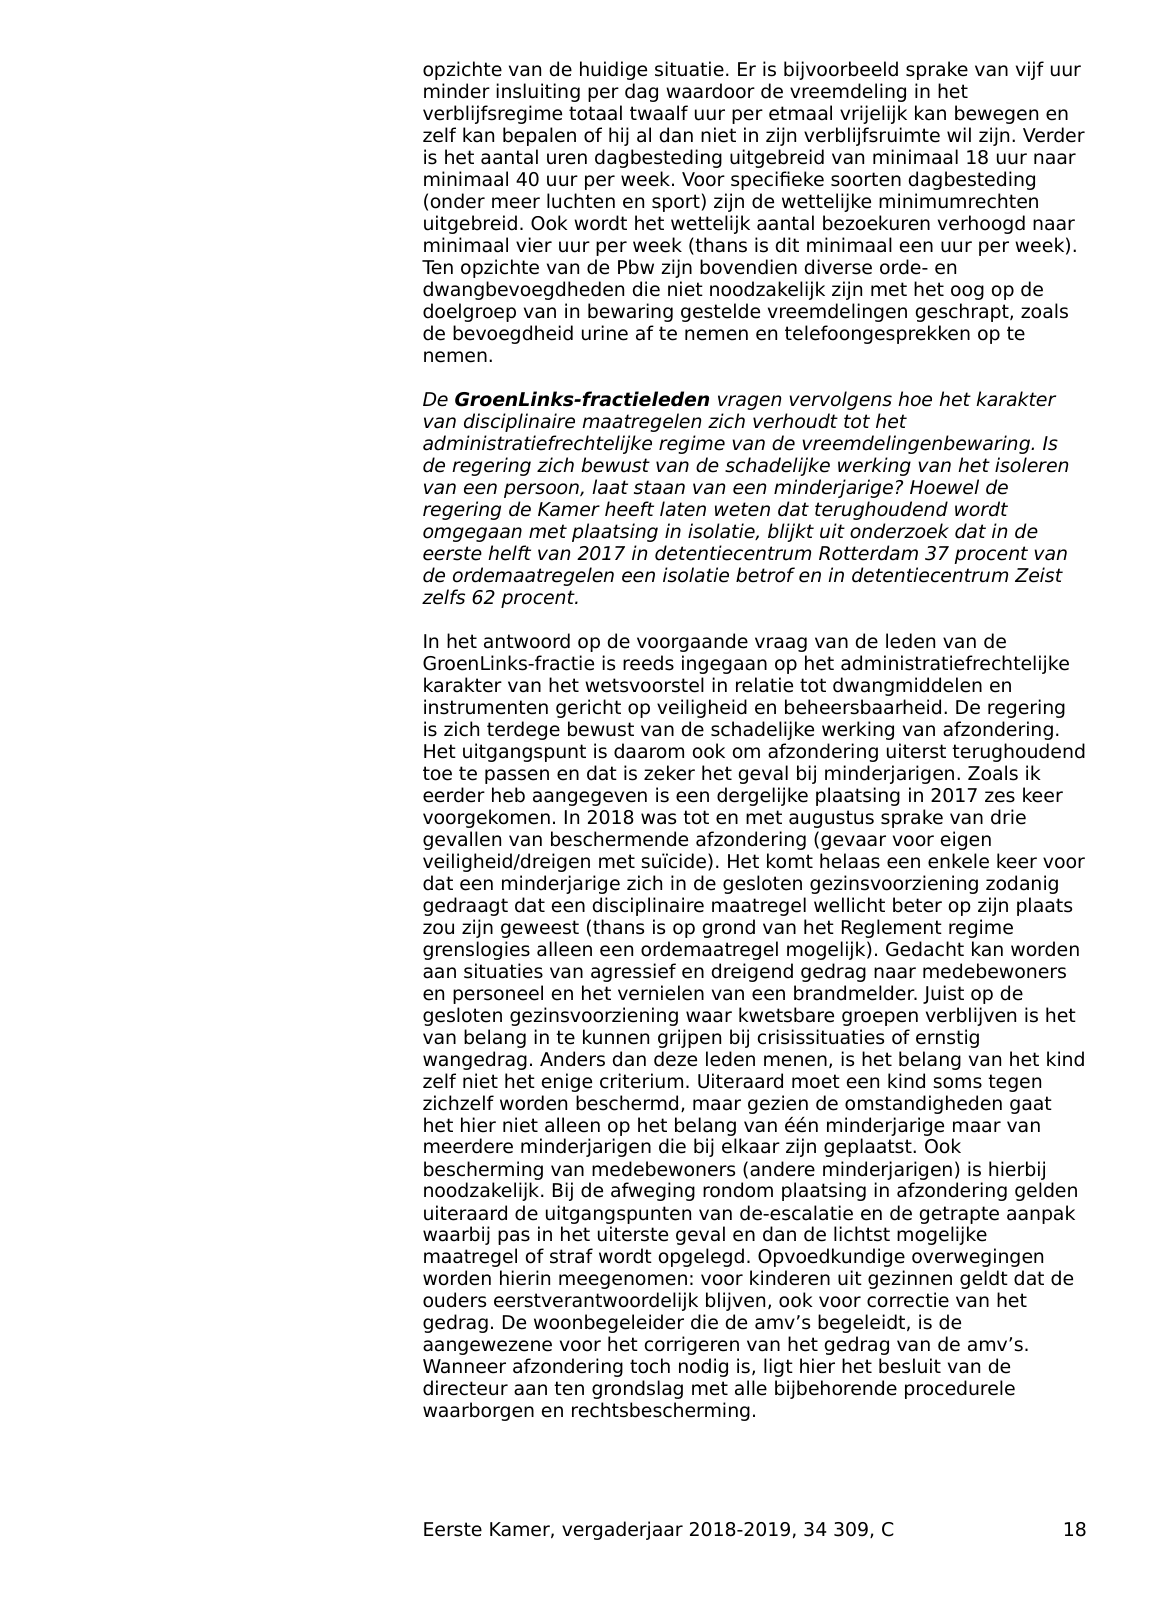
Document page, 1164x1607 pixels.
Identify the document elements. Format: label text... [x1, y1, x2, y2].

text De GroenLinks-fractieleden vragen vervolgens hoe het karakter van disciplinaire maatregelen zich verhoudt tot het administratiefrechtelijke regime van de vreemdelingenbewaring. Is de regering zich bewust van de schadelijke werking van het isoleren van een persoon, laat staan van een minderjarige? Hoewel de regering de Kamer heeft laten weten dat terughoudend wordt omgegaan met plaatsing in isolatie, blijkt uit onderzoek dat in de eerste helft van 2017 in detentiecentrum Rotterdam 37 procent van de ordemaatregelen een isolatie betrof en in detentiecentrum Zeist zelfs 62 procent. [422, 389, 1087, 609]
text opzichte van de huidige situatie. Er is bijvoorbeeld sprake van vijf uur minder insluiting per dag waardoor de vreemdeling in het verblijfsregime totaal twaalf uur per etmaal vrijelijk kan bewegen en zelf kan bepalen of hij al dan niet in zijn verblijfsruimte wil zijn. Verder is het aantal uren dagbesteding uitgebreid van minimaal 18 uur naar minimaal 40 uur per week. Voor specifieke soorten dagbesteding (onder meer luchten en sport) zijn de wettelijke minimumrechten uitgebreid. Ook wordt het wettelijk aantal bezoekuren verhoogd naar minimaal vier uur per week (thans is dit minimaal een uur per week). Ten opzichte van de Pbw zijn bovendien diverse orde- en dwangbevoegdheden die niet noodzakelijk zijn met het oog op de doelgroep van in bewaring gestelde vreemdelingen geschrapt, zoals de bevoegdheid urine af te nemen en telefoongesprekken op te nemen. [422, 59, 1087, 367]
text In het antwoord op de voorgaande vraag van de leden van de GroenLinks-fractie is reeds ingegaan op het administratiefrechtelijke karakter van het wetsvoorstel in relatie tot dwangmiddelen en instrumenten gericht op veiligheid en beheersbaarheid. De regering is zich terdege bewust van de schadelijke werking van afzondering. Het uitgangspunt is daarom ook om afzondering uiterst terughoudend toe te passen en dat is zeker het geval bij minderjarigen. Zoals ik eerder heb aangegeven is een dergelijke plaatsing in 2017 zes keer voorgekomen. In 2018 was tot en met augustus sprake van drie gevallen van beschermende afzondering (gevaar voor eigen veiligheid/dreigen met suïcide). Het komt helaas een enkele keer voor dat een minderjarige zich in de gesloten gezinsvoorziening zodanig gedraagt dat een disciplinaire maatregel wellicht beter op zijn plaats zou zijn geweest (thans is op grond van het Reglement regime grenslogies alleen een ordemaatregel mogelijk). Gedacht kan worden aan situaties van agressief en dreigend gedrag naar medebewoners en personeel en het vernielen van een brandmelder. Juist op de gesloten gezinsvoorziening waar kwetsbare groepen verblijven is het van belang in te kunnen grijpen bij crisissituaties of ernstig wangedrag. Anders dan deze leden menen, is het belang van het kind zelf niet het enige criterium. Uiteraard moet een kind soms tegen zichzelf worden beschermd, maar gezien de omstandigheden gaat het hier niet alleen op het belang van één minderjarige maar van meerdere minderjarigen die bij elkaar zijn geplaatst. Ook bescherming van medebewoners (andere minderjarigen) is hierbij noodzakelijk. Bij de afweging rondom plaatsing in afzondering gelden uiteraard de uitgangspunten van de-escalatie en de getrapte aanpak waarbij pas in het uiterste geval en dan de lichtst mogelijke maatregel of straf wordt opgelegd. Opvoedkundige overwegingen worden hierin meegenomen: voor kinderen uit gezinnen geldt dat de ouders eerstverantwoordelijk blijven, ook voor correctie van het gedrag. De woonbegeleider die de amv’s begeleidt, is de aangewezene voor het corrigeren van het gedrag van de amv’s. Wanneer afzondering toch nodig is, ligt hier het besluit van de directeur aan ten grondslag met alle bijbehorende procedurele waarborgen en rechtsbescherming. [422, 631, 1087, 1422]
